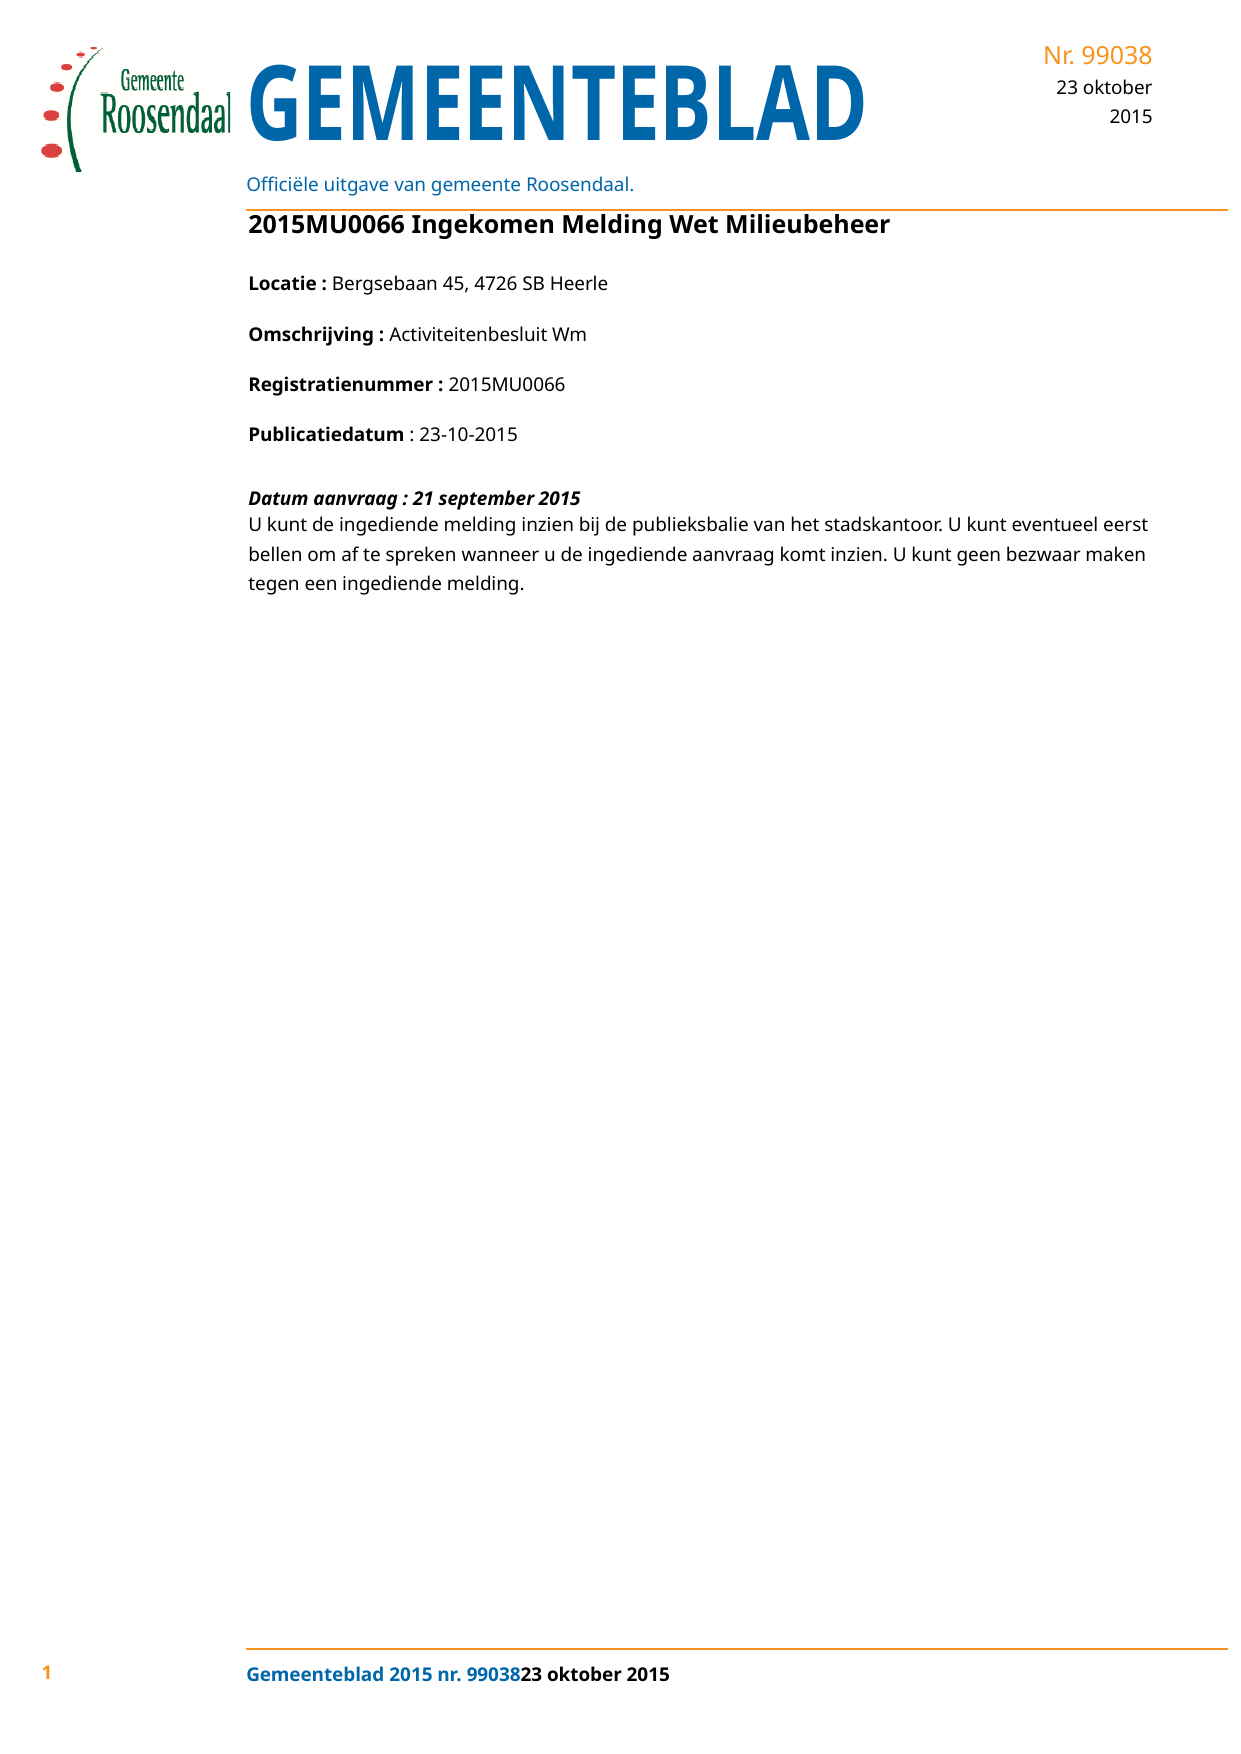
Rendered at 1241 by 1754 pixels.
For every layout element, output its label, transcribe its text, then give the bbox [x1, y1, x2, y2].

picture [41, 47, 231, 172]
text Registratienummer : 2015MU0066 [248, 371, 1152, 397]
text U kunt de ingediende melding inzien bij de publieksbalie van het stadskantoor. U kunt eventueel eerst bellen om af te spreken wanneer u de ingediende aanvraag komt inzien. U kunt geen bezwaar maken tegen een ingediende melding. [248, 511, 1152, 596]
text Datum aanvraag : 21 september 2015 [248, 486, 1152, 511]
text Omschrijving : Activiteitenbesluit Wm [248, 321, 1152, 346]
text Publicatiedatum : 23-10-2015 [248, 422, 1152, 447]
text Locatie : Bergsebaan 45, 4726 SB Heerle [248, 270, 1152, 296]
text 2015MU0066 Ingekomen Melding Wet Milieubeheer [248, 211, 1152, 241]
